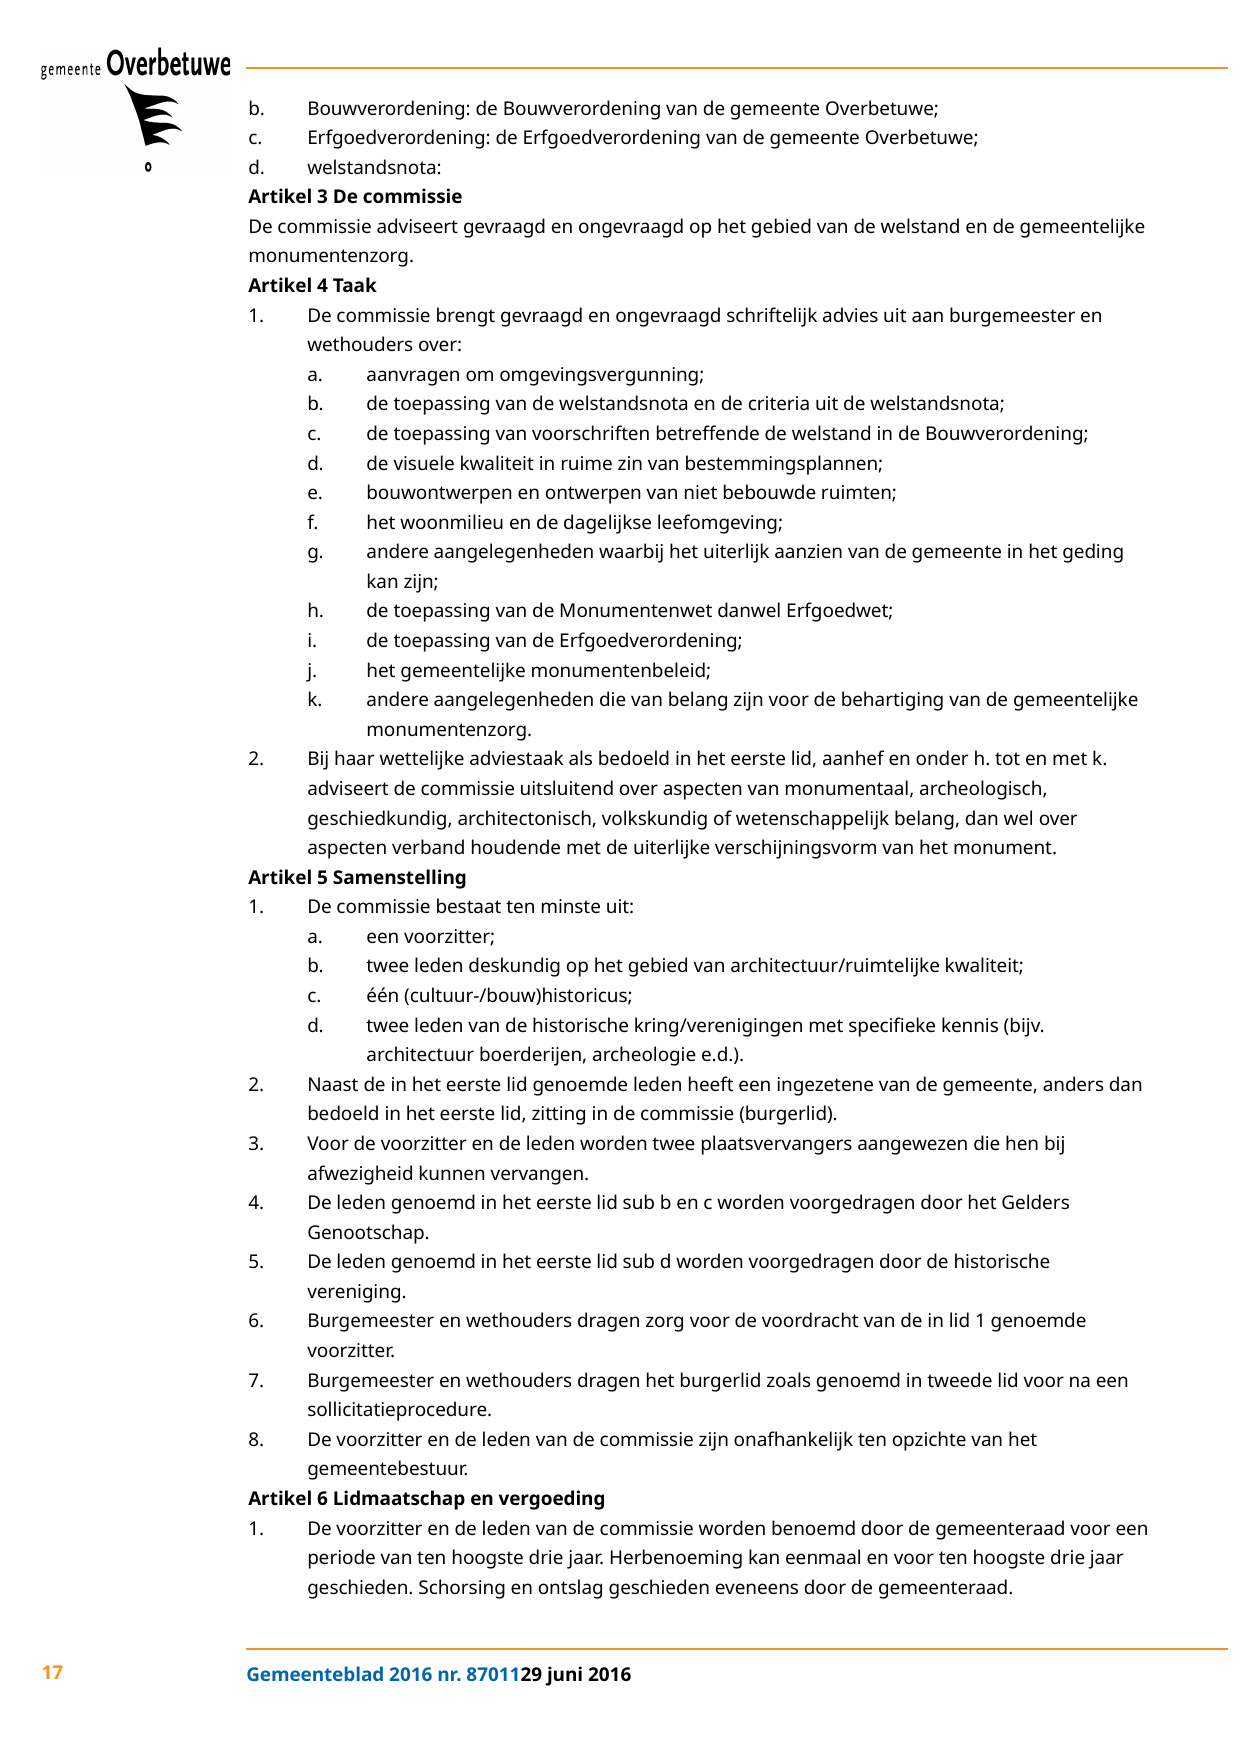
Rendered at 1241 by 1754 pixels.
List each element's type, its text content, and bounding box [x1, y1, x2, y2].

list één (cultuur-/bouw)historicus; [307, 982, 1152, 1008]
list De voorzitter en de leden van de commissie worden benoemd door de gemeenteraad voor een periode van ten hoogste drie jaar. Herbenoeming kan eenmaal en voor ten hoogste drie jaar geschieden. Schorsing en ontslag geschieden eveneens door de gemeenteraad. [248, 1515, 1152, 1600]
picture [41, 47, 231, 172]
list andere aangelegenheden die van belang zijn voor de behartiging van de gemeentelijke monumentenzorg. [307, 686, 1152, 742]
list Naast de in het eerste lid genoemde leden heeft een ingezetene van de gemeente, anders dan bedoeld in het eerste lid, zitting in de commissie (burgerlid). [248, 1071, 1152, 1126]
text Artikel 5 Samenstelling [248, 864, 1152, 890]
list Bij haar wettelijke adviestaak als bedoeld in het eerste lid, aanhef en onder h. tot en met k. adviseert de commissie uitsluitend over aspecten van monumentaal, archeologisch, geschiedkundig, architectonisch, volkskundig of wetenschappelijk belang, dan wel over aspecten verband houdende met de uiterlijke verschijningsvorm van het monument. [248, 746, 1152, 860]
list De commissie brengt gevraagd en ongevraagd schriftelijk advies uit aan burgemeester en wethouders over: [248, 302, 1152, 357]
list aanvragen om omgevingsvergunning; [307, 361, 1152, 387]
list De leden genoemd in het eerste lid sub d worden voorgedragen door de historische vereniging. [248, 1248, 1152, 1304]
list de toepassing van voorschriften betreffende de welstand in de Bouwverordening; [307, 420, 1152, 446]
list De commissie bestaat ten minste uit: [248, 893, 1152, 919]
list twee leden van de historische kring/verenigingen met specifieke kennis (bijv. architectuur boerderijen, archeologie e.d.). [307, 1012, 1152, 1067]
text Artikel 3 De commissie [248, 183, 1152, 209]
list het gemeentelijke monumentenbeleid; [307, 657, 1152, 683]
list de toepassing van de welstandsnota en de criteria uit de welstandsnota; [307, 391, 1152, 416]
text Artikel 4 Taak [248, 272, 1152, 298]
list De voorzitter en de leden van de commissie zijn onafhankelijk ten opzichte van het gemeentebestuur. [248, 1426, 1152, 1481]
list Burgemeester en wethouders dragen zorg voor de voordracht van de in lid 1 genoemde voorzitter. [248, 1308, 1152, 1363]
list het woonmilieu en de dagelijkse leefomgeving; [307, 509, 1152, 535]
list andere aangelegenheden waarbij het uiterlijk aanzien van de gemeente in het geding kan zijn; [307, 538, 1152, 594]
list de toepassing van de Monumentenwet danwel Erfgoedwet; [307, 598, 1152, 623]
list Voor de voorzitter en de leden worden twee plaatsvervangers aangewezen die hen bij afwezigheid kunnen vervangen. [248, 1130, 1152, 1186]
text De commissie adviseert gevraagd en ongevraagd op het gebied van de welstand en de gemeentelijke monumentenzorg. [248, 213, 1152, 268]
list bouwontwerpen en ontwerpen van niet bebouwde ruimten; [307, 479, 1152, 505]
list twee leden deskundig op het gebied van architectuur/ruimtelijke kwaliteit; [307, 953, 1152, 978]
list Erfgoedverordening: de Erfgoedverordening van de gemeente Overbetuwe; [248, 124, 1152, 150]
list de toepassing van de Erfgoedverordening; [307, 627, 1152, 653]
list Bouwverordening: de Bouwverordening van de gemeente Overbetuwe; [248, 95, 1152, 121]
list welstandsnota: [248, 154, 1152, 180]
list De leden genoemd in het eerste lid sub b en c worden voorgedragen door het Gelders Genootschap. [248, 1189, 1152, 1245]
list Burgemeester en wethouders dragen het burgerlid zoals genoemd in tweede lid voor na een sollicitatieprocedure. [248, 1367, 1152, 1422]
list een voorzitter; [307, 923, 1152, 949]
text Artikel 6 Lidmaatschap en vergoeding [248, 1485, 1152, 1511]
list de visuele kwaliteit in ruime zin van bestemmingsplannen; [307, 450, 1152, 476]
